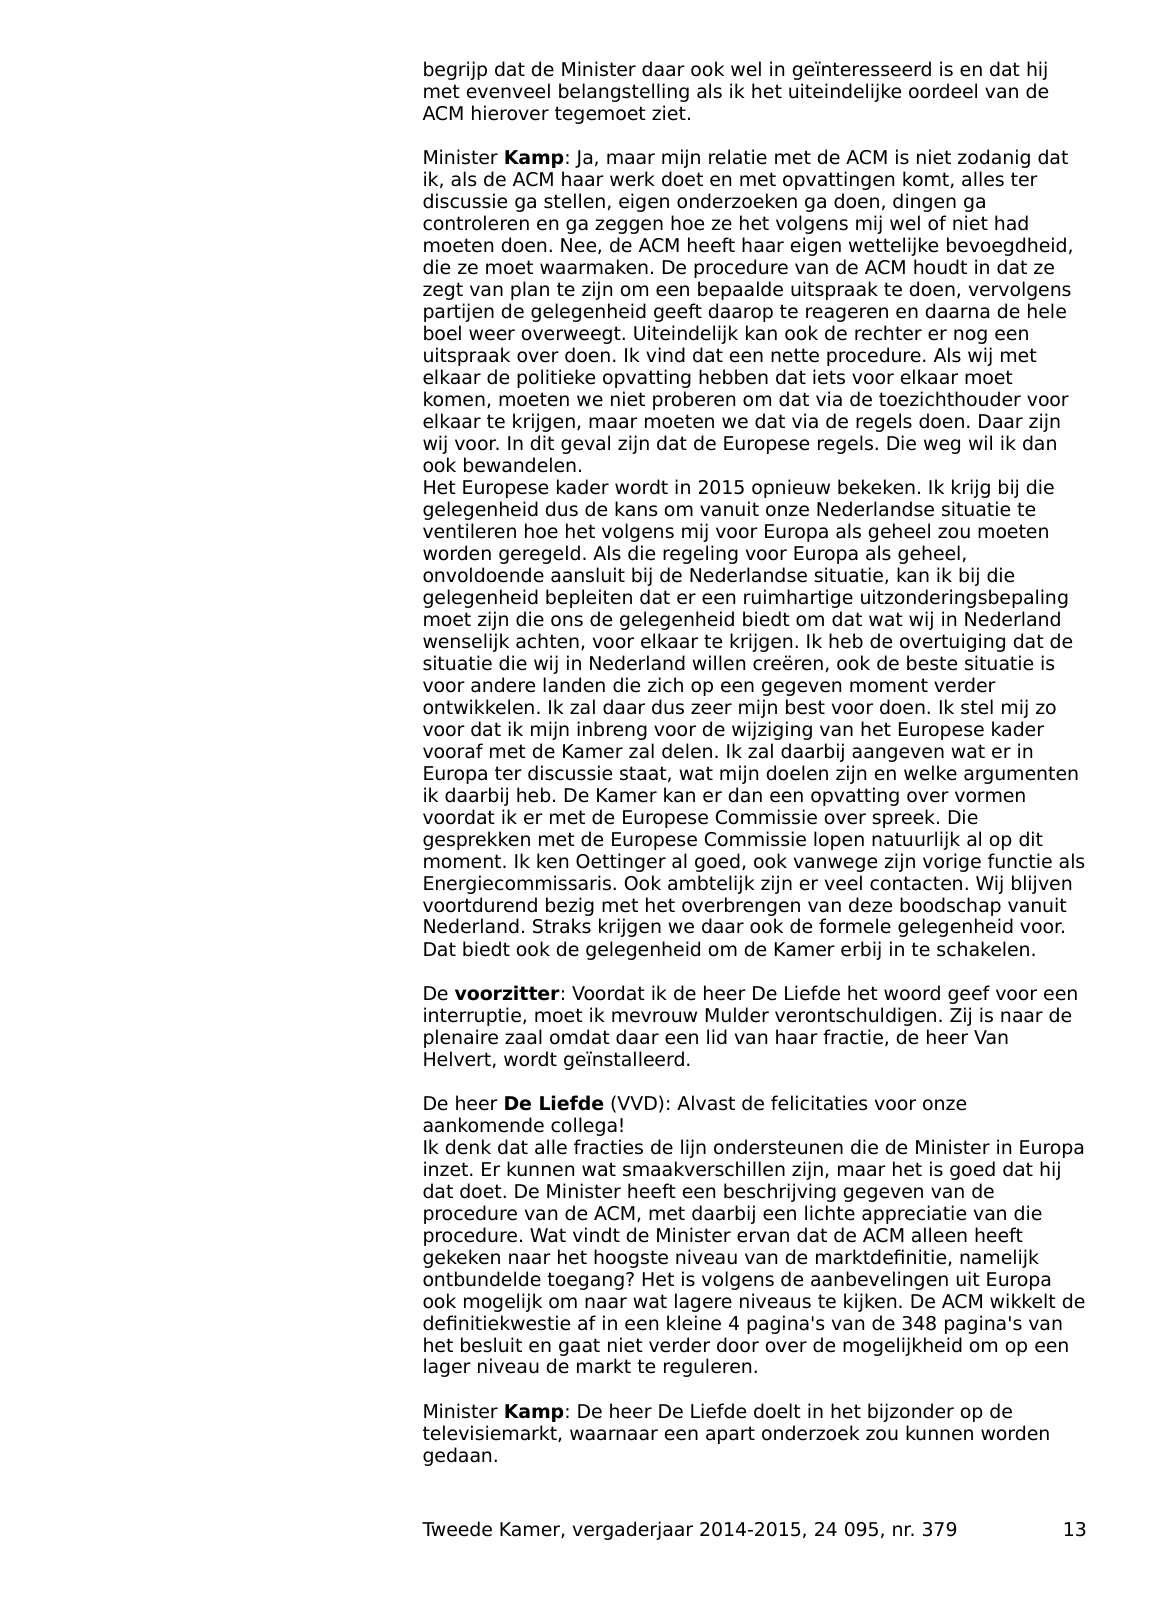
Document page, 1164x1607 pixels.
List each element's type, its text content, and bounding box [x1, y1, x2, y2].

text begrijp dat de Minister daar ook wel in geïnteresseerd is en dat hij met evenveel belangstelling als ik het uiteindelijke oordeel van de ACM hierover tegemoet ziet. [422, 59, 1087, 125]
text De heer De Liefde (VVD): Alvast de felicitaties voor onze aankomende collega! [422, 1093, 1087, 1137]
text Ik denk dat alle fracties de lijn ondersteunen die de Minister in Europa inzet. Er kunnen wat smaakverschillen zijn, maar het is goed dat hij dat doet. De Minister heeft een beschrijving gegeven van de procedure van de ACM, met daarbij een lichte appreciatie van die procedure. Wat vindt de Minister ervan dat de ACM alleen heeft gekeken naar het hoogste niveau van de marktdefinitie, namelijk ontbundelde toegang? Het is volgens de aanbevelingen uit Europa ook mogelijk om naar wat lagere niveaus te kijken. De ACM wikkelt de definitiekwestie af in een kleine 4 pagina's van de 348 pagina's van het besluit en gaat niet verder door over de mogelijkheid om op een lager niveau de markt te reguleren. [422, 1137, 1087, 1378]
text Minister Kamp: De heer De Liefde doelt in het bijzonder op de televisiemarkt, waarnaar een apart onderzoek zou kunnen worden gedaan. [422, 1401, 1087, 1467]
text Het Europese kader wordt in 2015 opnieuw bekeken. Ik krijg bij die gelegenheid dus de kans om vanuit onze Nederlandse situatie te ventileren hoe het volgens mij voor Europa als geheel zou moeten worden geregeld. Als die regeling voor Europa als geheel, onvoldoende aansluit bij de Nederlandse situatie, kan ik bij die gelegenheid bepleiten dat er een ruimhartige uitzonderingsbepaling moet zijn die ons de gelegenheid biedt om dat wat wij in Nederland wenselijk achten, voor elkaar te krijgen. Ik heb de overtuiging dat de situatie die wij in Nederland willen creëren, ook de beste situatie is voor andere landen die zich op een gegeven moment verder ontwikkelen. Ik zal daar dus zeer mijn best voor doen. Ik stel mij zo voor dat ik mijn inbreng voor de wijziging van het Europese kader vooraf met de Kamer zal delen. Ik zal daarbij aangeven wat er in Europa ter discussie staat, wat mijn doelen zijn en welke argumenten ik daarbij heb. De Kamer kan er dan een opvatting over vormen voordat ik er met de Europese Commissie over spreek. Die gesprekken met de Europese Commissie lopen natuurlijk al op dit moment. Ik ken Oettinger al goed, ook vanwege zijn vorige functie als Energiecommissaris. Ook ambtelijk zijn er veel contacten. Wij blijven voortdurend bezig met het overbrengen van deze boodschap vanuit Nederland. Straks krijgen we daar ook de formele gelegenheid voor. Dat biedt ook de gelegenheid om de Kamer erbij in te schakelen. [422, 477, 1087, 960]
text Minister Kamp: Ja, maar mijn relatie met de ACM is niet zodanig dat ik, als de ACM haar werk doet en met opvattingen komt, alles ter discussie ga stellen, eigen onderzoeken ga doen, dingen ga controleren en ga zeggen hoe ze het volgens mij wel of niet had moeten doen. Nee, de ACM heeft haar eigen wettelijke bevoegdheid, die ze moet waarmaken. De procedure van de ACM houdt in dat ze zegt van plan te zijn om een bepaalde uitspraak te doen, vervolgens partijen de gelegenheid geeft daarop te reageren en daarna de hele boel weer overweegt. Uiteindelijk kan ook de rechter er nog een uitspraak over doen. Ik vind dat een nette procedure. Als wij met elkaar de politieke opvatting hebben dat iets voor elkaar moet komen, moeten we niet proberen om dat via de toezichthouder voor elkaar te krijgen, maar moeten we dat via de regels doen. Daar zijn wij voor. In dit geval zijn dat de Europese regels. Die weg wil ik dan ook bewandelen. [422, 147, 1087, 477]
text De voorzitter: Voordat ik de heer De Liefde het woord geef voor een interruptie, moet ik mevrouw Mulder verontschuldigen. Zij is naar de plenaire zaal omdat daar een lid van haar fractie, de heer Van Helvert, wordt geïnstalleerd. [422, 983, 1087, 1071]
